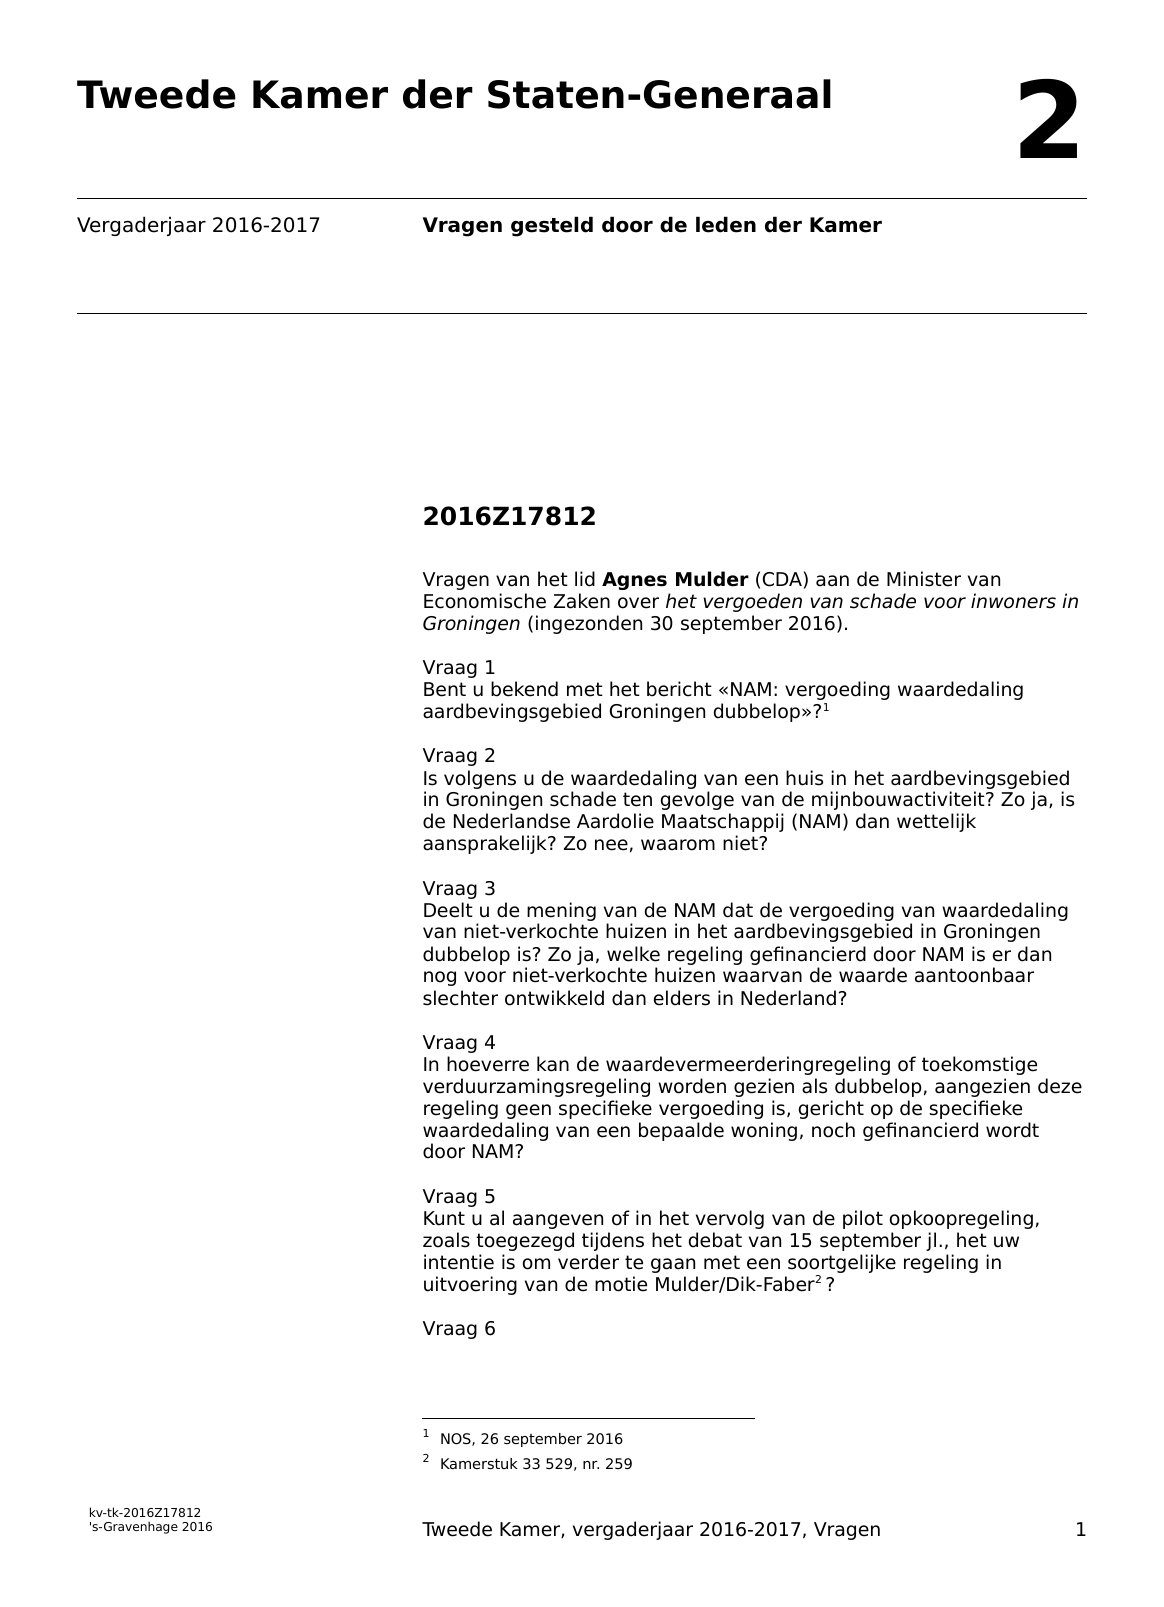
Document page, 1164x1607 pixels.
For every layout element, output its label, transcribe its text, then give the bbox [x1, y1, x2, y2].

text Vraag 4 [422, 1032, 1087, 1053]
table_cell Vergaderjaar 2016-2017 [77, 199, 422, 313]
text Vraag 2 [422, 745, 1087, 767]
text Kamerstuk 33 529, nr. 259 [422, 1452, 1087, 1474]
text Bent u bekend met het bericht «NAM: vergoeding waardedaling aardbevingsgebied Groningen dubbelop»? [422, 679, 1087, 723]
text In hoeverre kan de waardevermeerderingregeling of toekomstige verduurzamingsregeling worden gezien als dubbelop, aangezien deze regeling geen specifieke vergoeding is, gericht op de specifieke waardedaling van een bepaalde woning, noch gefinancierd wordt door NAM? [422, 1053, 1087, 1163]
table_header Tweede Kamer der Staten-Generaal [77, 59, 886, 198]
text kv-tk-2016Z17812 [88, 1506, 323, 1520]
text Vraag 1 [422, 657, 1087, 679]
text NOS, 26 september 2016 [422, 1427, 1087, 1449]
table_cell Vragen gesteld door de leden der Kamer [422, 199, 1087, 313]
text 's-Gravenhage 2016 [88, 1520, 323, 1534]
text 2016Z17812 [422, 502, 1087, 531]
text Is volgens u de waardedaling van een huis in het aardbevingsgebied in Groningen schade ten gevolge van de mijnbouwactiviteit? Zo ja, is de Nederlandse Aardolie Maatschappij (NAM) dan wettelijk aansprakelijk? Zo nee, waarom niet? [422, 767, 1087, 855]
text Kunt u al aangeven of in het vervolg van de pilot opkoopregeling, zoals toegezegd tijdens het debat van 15 september jl., het uw intentie is om verder te gaan met een soortgelijke regeling in uitvoering van de motie Mulder/Dik-Faber? [422, 1208, 1087, 1296]
text Vraag 3 [422, 877, 1087, 899]
text Vraag 5 [422, 1186, 1087, 1208]
text Vragen van het lid Agnes Mulder (CDA) aan de Minister van Economische Zaken over het vergoeden van schade voor inwoners in Groningen (ingezonden 30 september 2016). [422, 569, 1087, 635]
text Vraag 6 [422, 1318, 1087, 1340]
table_header 2 [886, 59, 1087, 198]
text Deelt u de mening van de NAM dat de vergoeding van waardedaling van niet-verkochte huizen in het aardbevingsgebied in Groningen dubbelop is? Zo ja, welke regeling gefinancierd door NAM is er dan nog voor niet-verkochte huizen waarvan de waarde aantoonbaar slechter ontwikkeld dan elders in Nederland? [422, 899, 1087, 1009]
